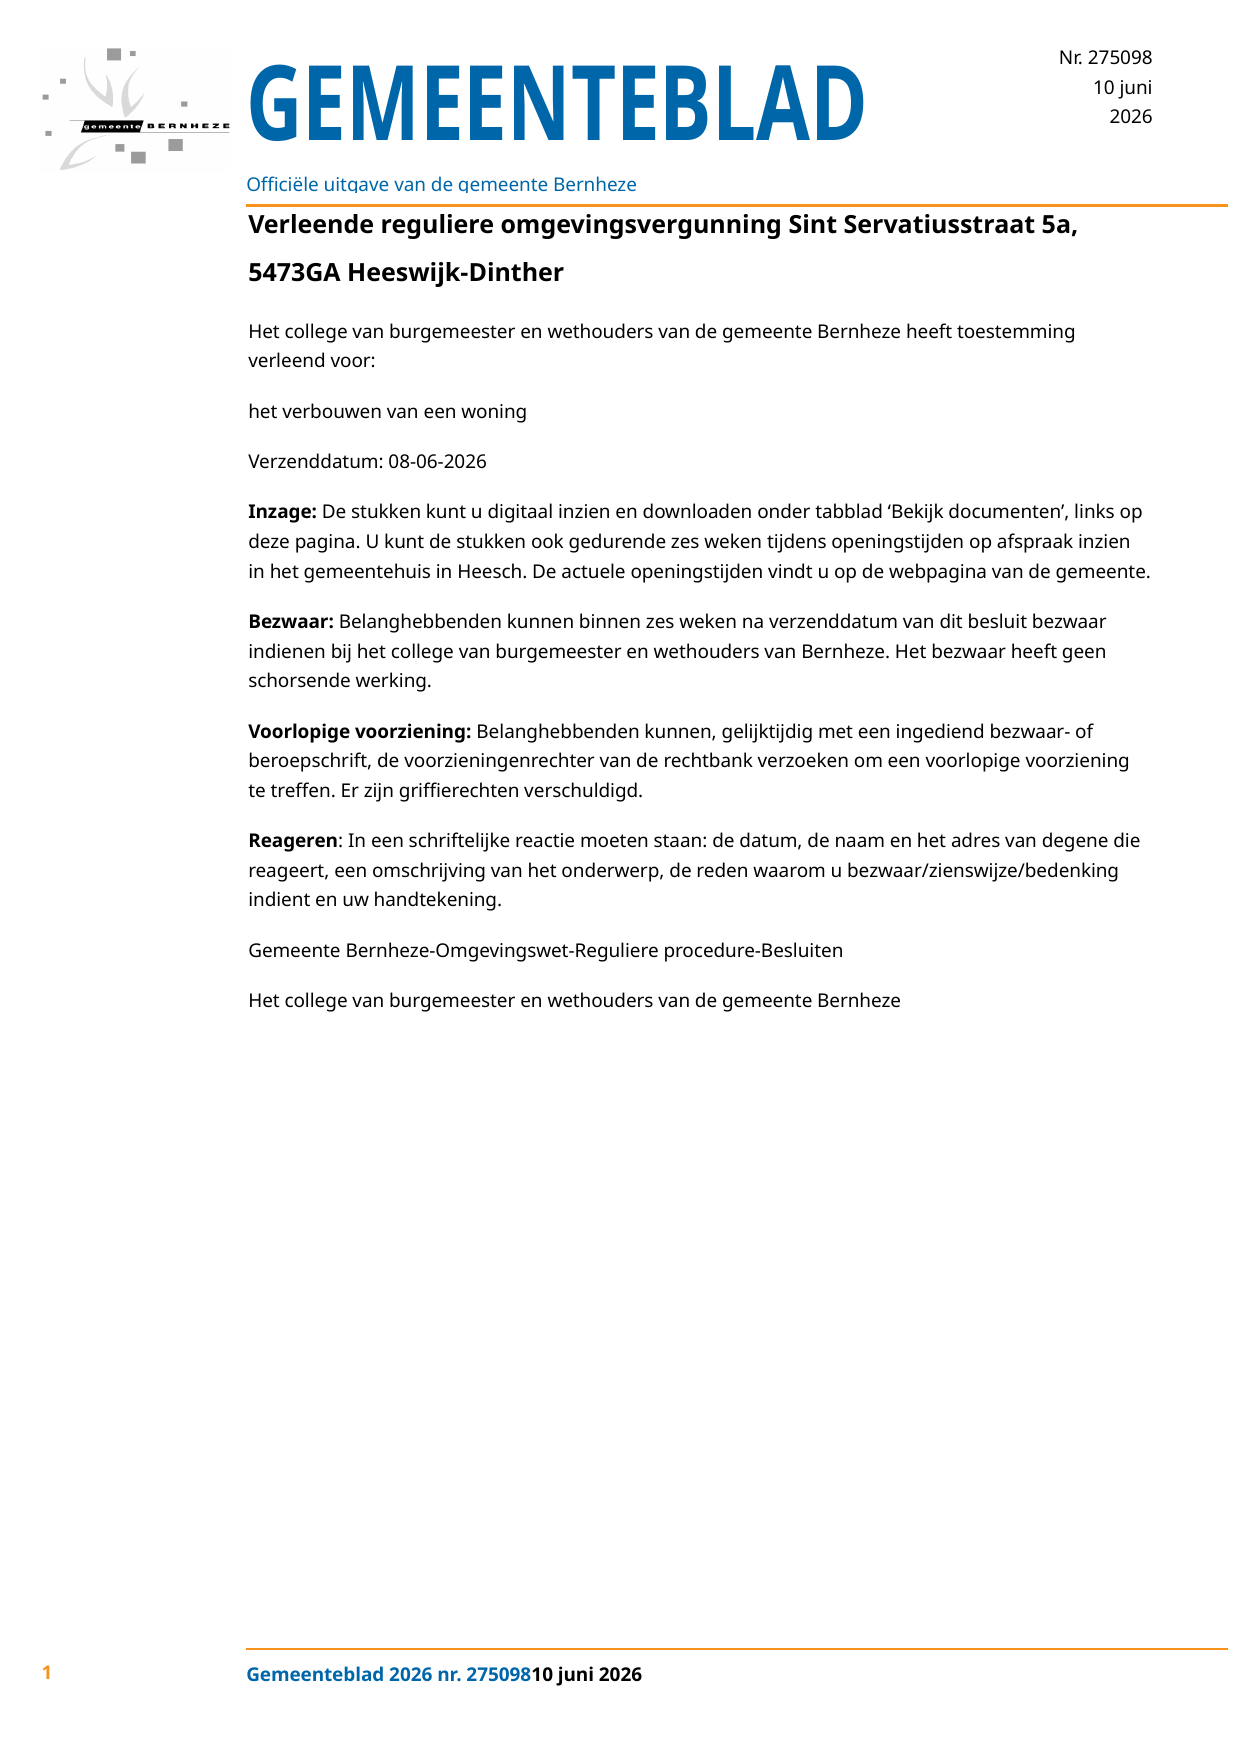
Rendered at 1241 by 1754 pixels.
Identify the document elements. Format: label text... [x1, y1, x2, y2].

text Verzenddatum: 08-06-2026 [248, 448, 1152, 474]
text het verbouwen van een woning [248, 398, 1152, 424]
text Bezwaar: Belanghebbenden kunnen binnen zes weken na verzenddatum van dit besluit bezwaar indienen bij het college van burgemeester en wethouders van Bernheze. Het bezwaar heeft geen schorsende werking. [248, 608, 1152, 693]
picture [41, 47, 231, 172]
text Voorlopige voorziening: Belanghebbenden kunnen, gelijktijdig met een ingediend bezwaar- of beroepschrift, de voorzieningenrechter van de rechtbank verzoeken om een voorlopige voorziening te treffen. Er zijn griffierechten verschuldigd. [248, 718, 1152, 803]
text Reageren: In een schriftelijke reactie moeten staan: de datum, de naam en het adres van degene die reageert, een omschrijving van het onderwerp, de reden waarom u bezwaar/zienswijze/bedenking indient en uw handtekening. [248, 827, 1152, 912]
text Het college van burgemeester en wethouders van de gemeente Bernheze [248, 987, 1152, 1013]
text Inzage: De stukken kunt u digitaal inzien en downloaden onder tabblad ‘Bekijk documenten’, links op deze pagina. U kunt de stukken ook gedurende zes weken tijdens openingstijden op afspraak inzien in het gemeentehuis in Heesch. De actuele openingstijden vindt u op de webpagina van de gemeente. [248, 499, 1152, 584]
text Gemeente Bernheze-Omgevingswet-Reguliere procedure-Besluiten [248, 937, 1152, 963]
text Het college van burgemeester en wethouders van de gemeente Bernheze heeft toestemming verleend voor: [248, 318, 1152, 373]
text Verleende reguliere omgevingsvergunning Sint Servatiusstraat 5a, 5473GA Heeswijk-Dinther [248, 207, 1152, 288]
